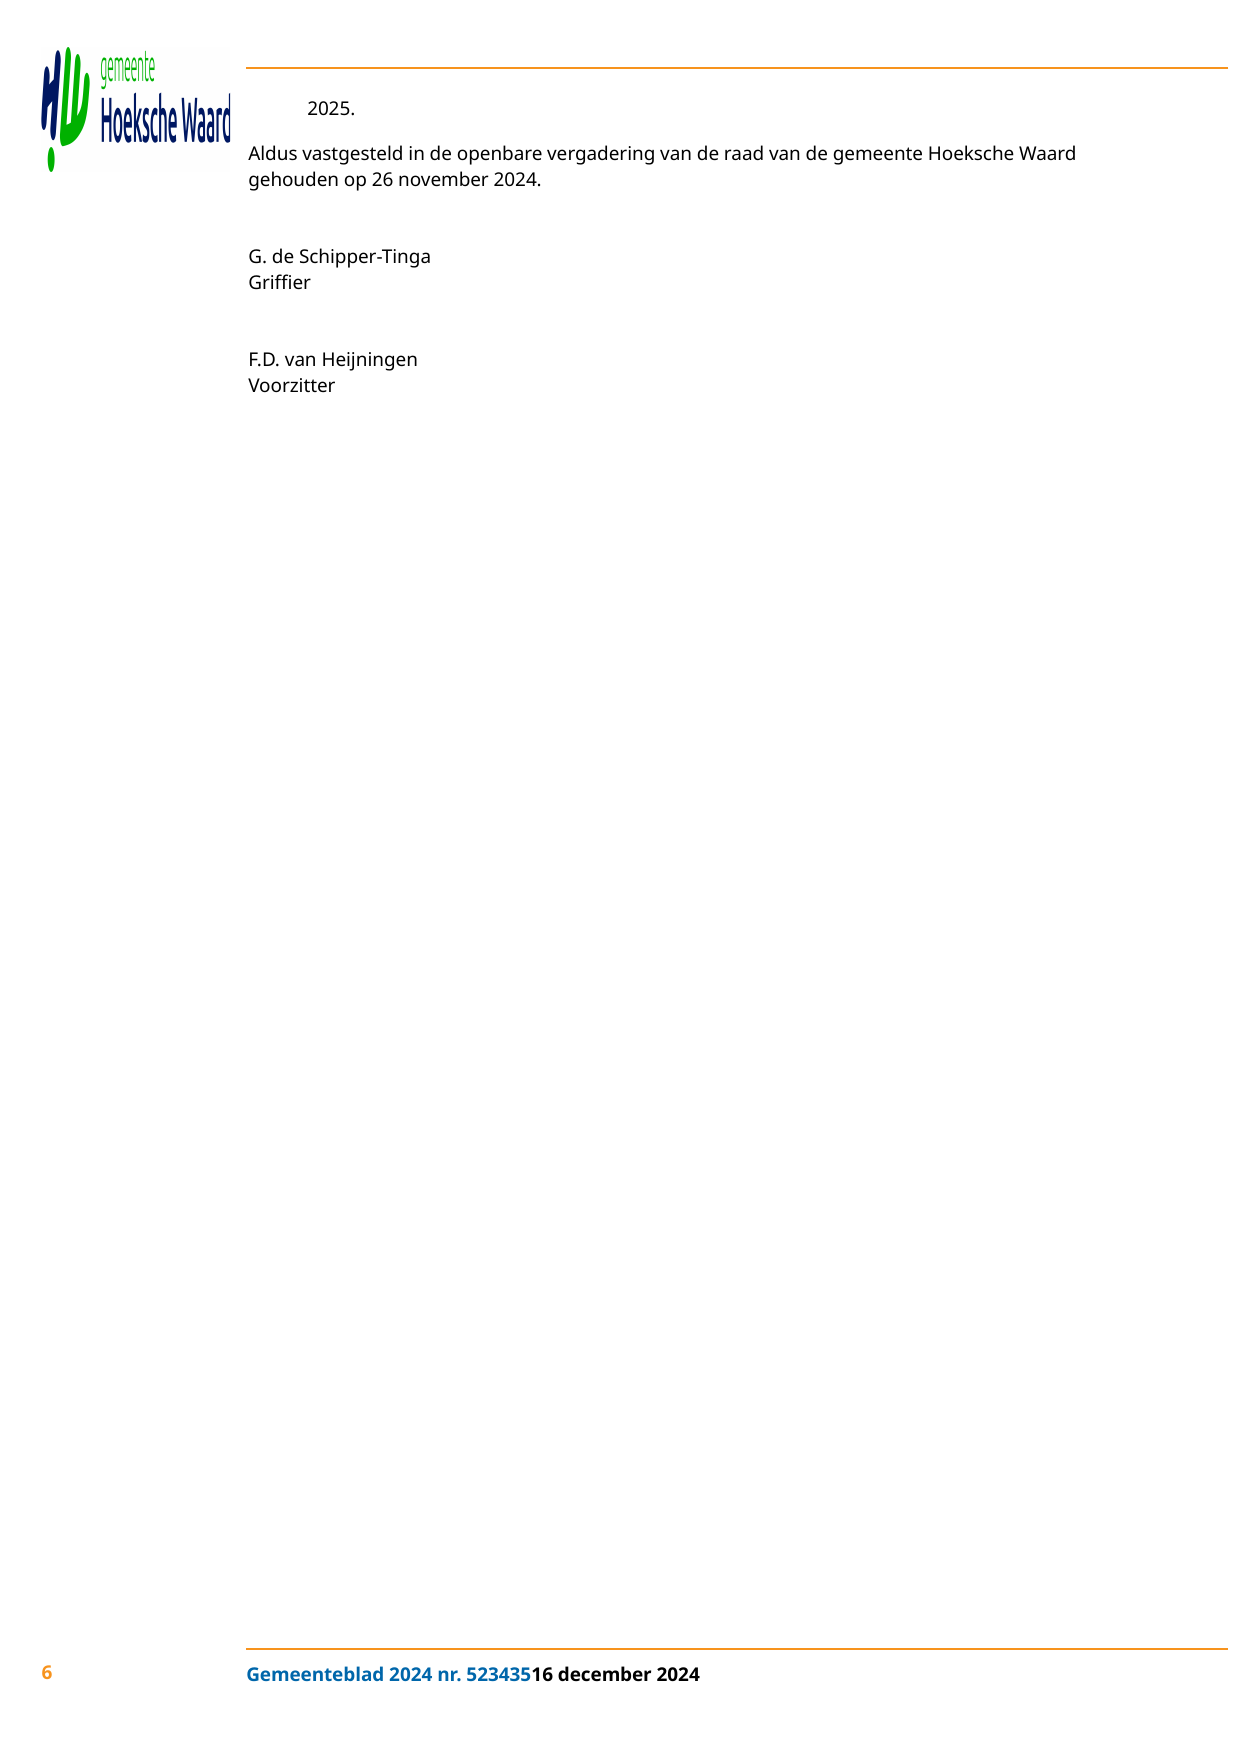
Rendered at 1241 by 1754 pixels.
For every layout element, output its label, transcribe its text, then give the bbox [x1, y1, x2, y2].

list 2025. [248, 95, 1152, 121]
text G. de Schipper-Tinga [248, 243, 1152, 269]
text Griffier [248, 269, 1152, 295]
text Aldus vastgesteld in de openbare vergadering van de raad van de gemeente Hoeksche Waard gehouden op 26 november 2024. [248, 140, 1152, 192]
text Voorzitter [248, 372, 1152, 398]
picture [41, 47, 231, 172]
text F.D. van Heijningen [248, 346, 1152, 372]
